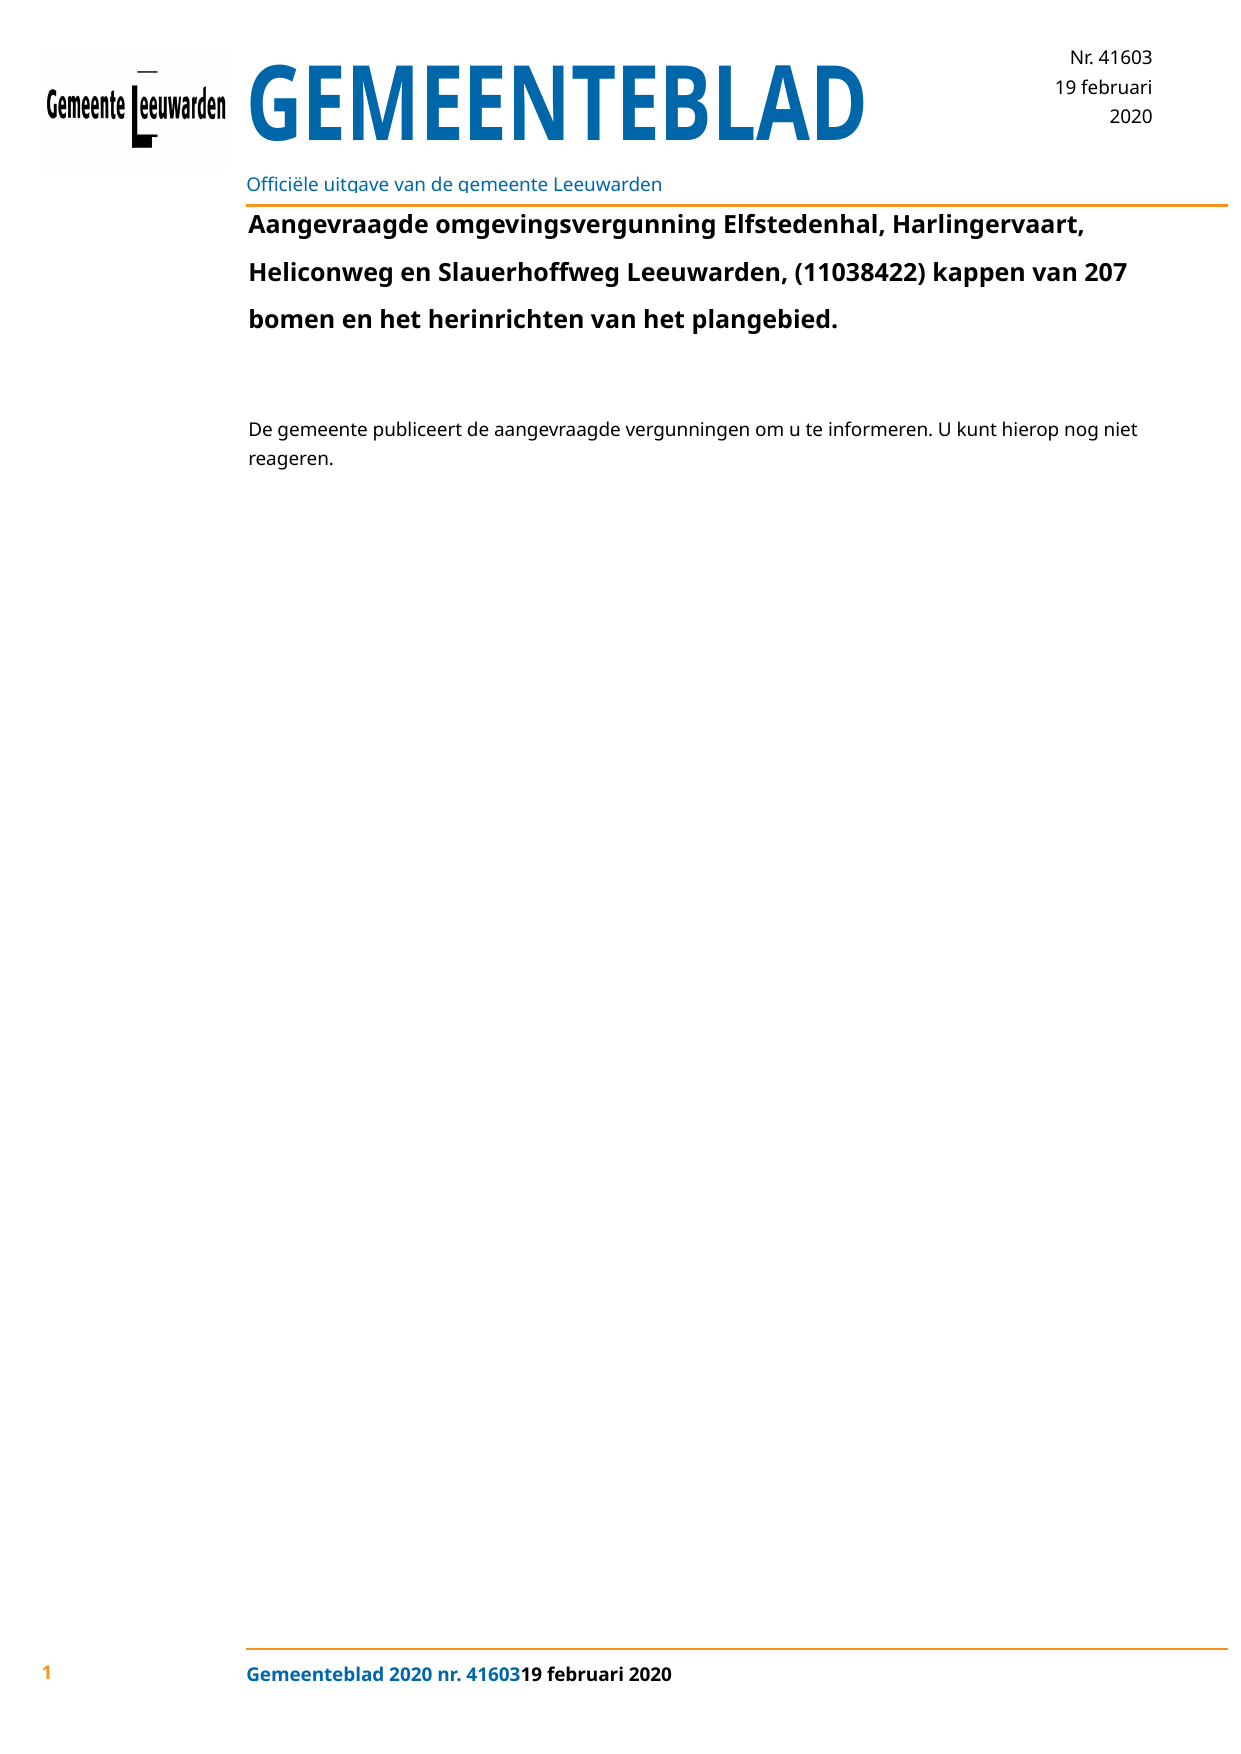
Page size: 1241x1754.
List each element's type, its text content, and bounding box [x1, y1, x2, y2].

picture [41, 47, 231, 172]
text De gemeente publiceert de aangevraagde vergunningen om u te informeren. U kunt hierop nog niet reageren. [248, 416, 1152, 471]
text Aangevraagde omgevingsvergunning Elfstedenhal, Harlingervaart, Heliconweg en Slauerhoffweg Leeuwarden, (11038422) kappen van 207 bomen en het herinrichten van het plangebied. [248, 207, 1152, 336]
